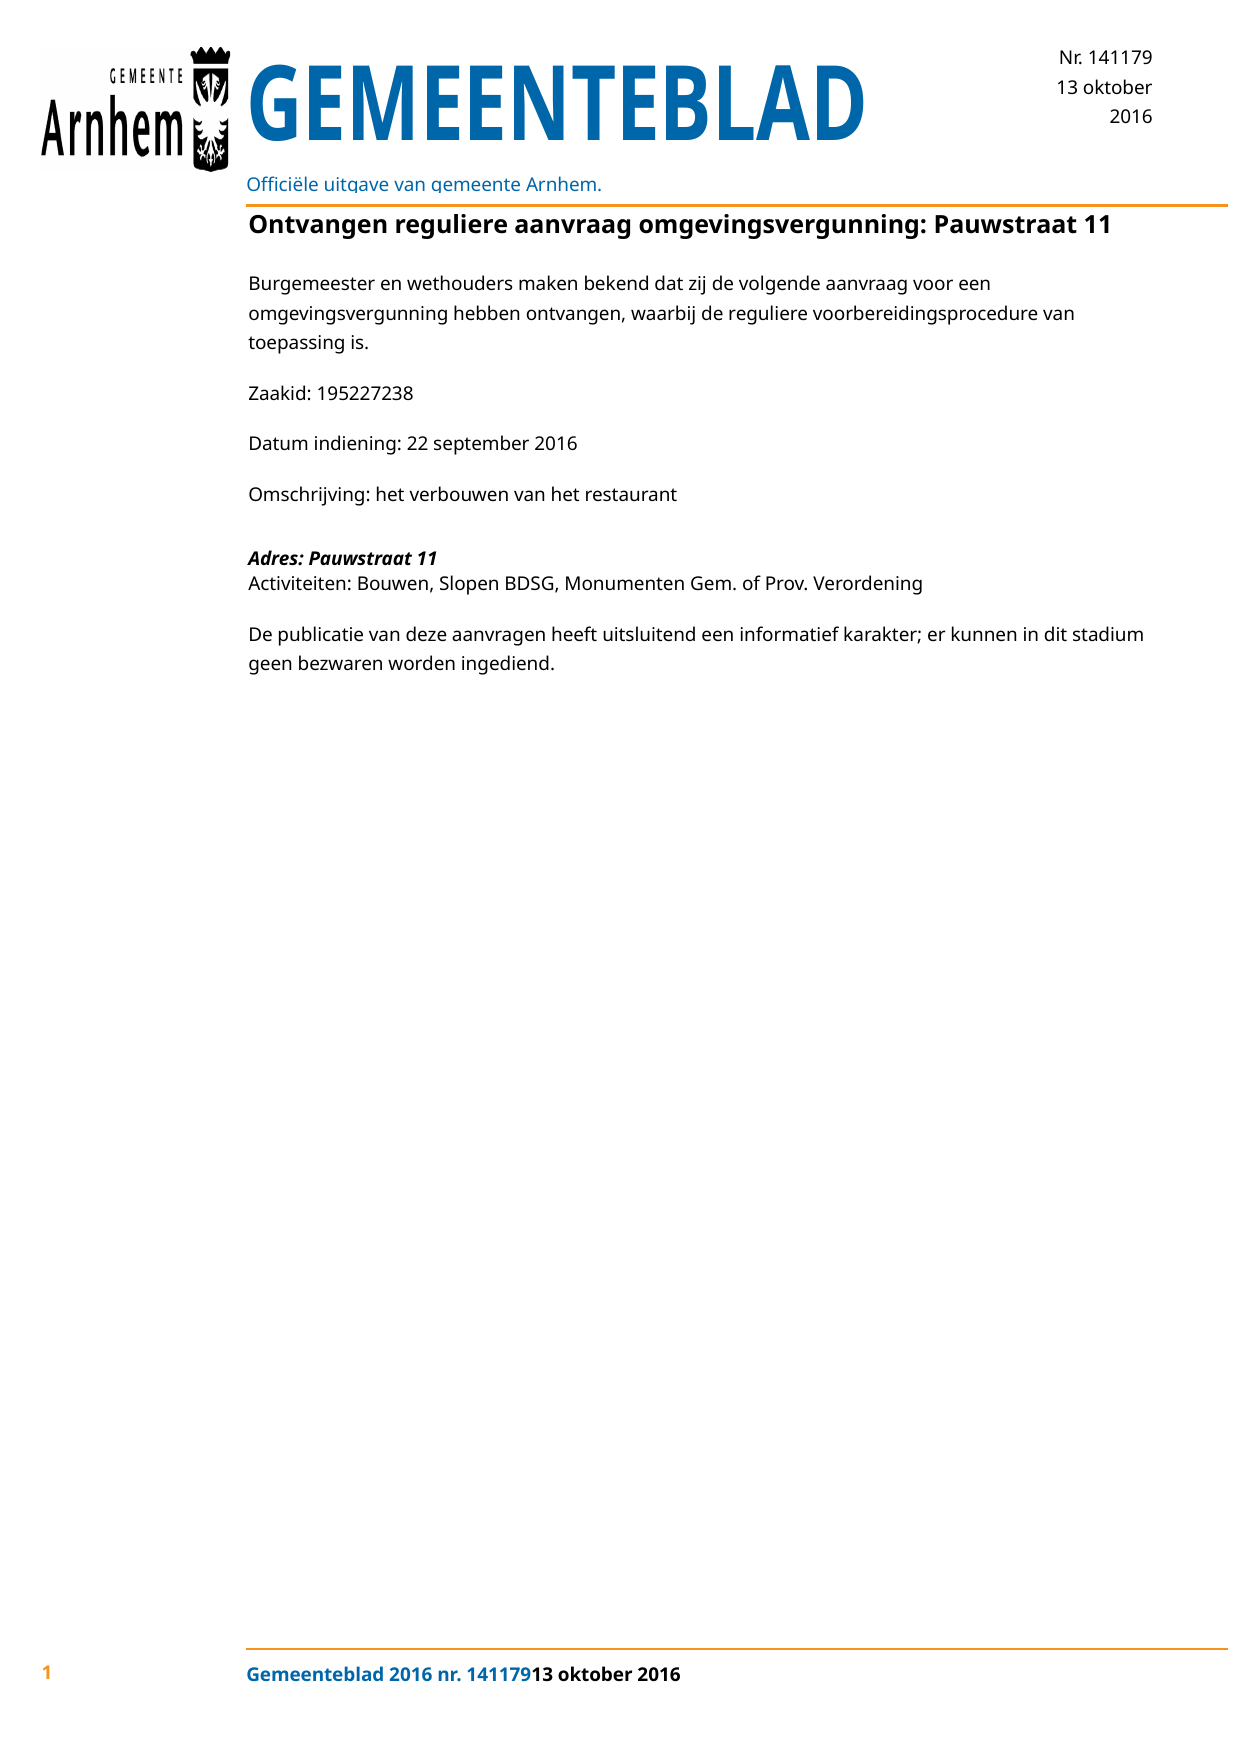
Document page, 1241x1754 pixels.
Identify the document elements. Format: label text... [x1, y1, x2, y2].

text Activiteiten: Bouwen, Slopen BDSG, Monumenten Gem. of Prov. Verordening [248, 570, 1152, 596]
text Datum indiening: 22 september 2016 [248, 430, 1152, 456]
text Omschrijving: het verbouwen van het restaurant [248, 481, 1152, 506]
text Ontvangen reguliere aanvraag omgevingsvergunning: Pauwstraat 11 [248, 207, 1152, 241]
text Adres: Pauwstraat 11 [248, 545, 1152, 570]
text De publicatie van deze aanvragen heeft uitsluitend een informatief karakter; er kunnen in dit stadium geen bezwaren worden ingediend. [248, 621, 1152, 676]
text Zaakid: 195227238 [248, 380, 1152, 406]
text Burgemeester en wethouders maken bekend dat zij de volgende aanvraag voor een omgevingsvergunning hebben ontvangen, waarbij de reguliere voorbereidingsprocedure van toepassing is. [248, 270, 1152, 355]
picture [41, 47, 231, 172]
